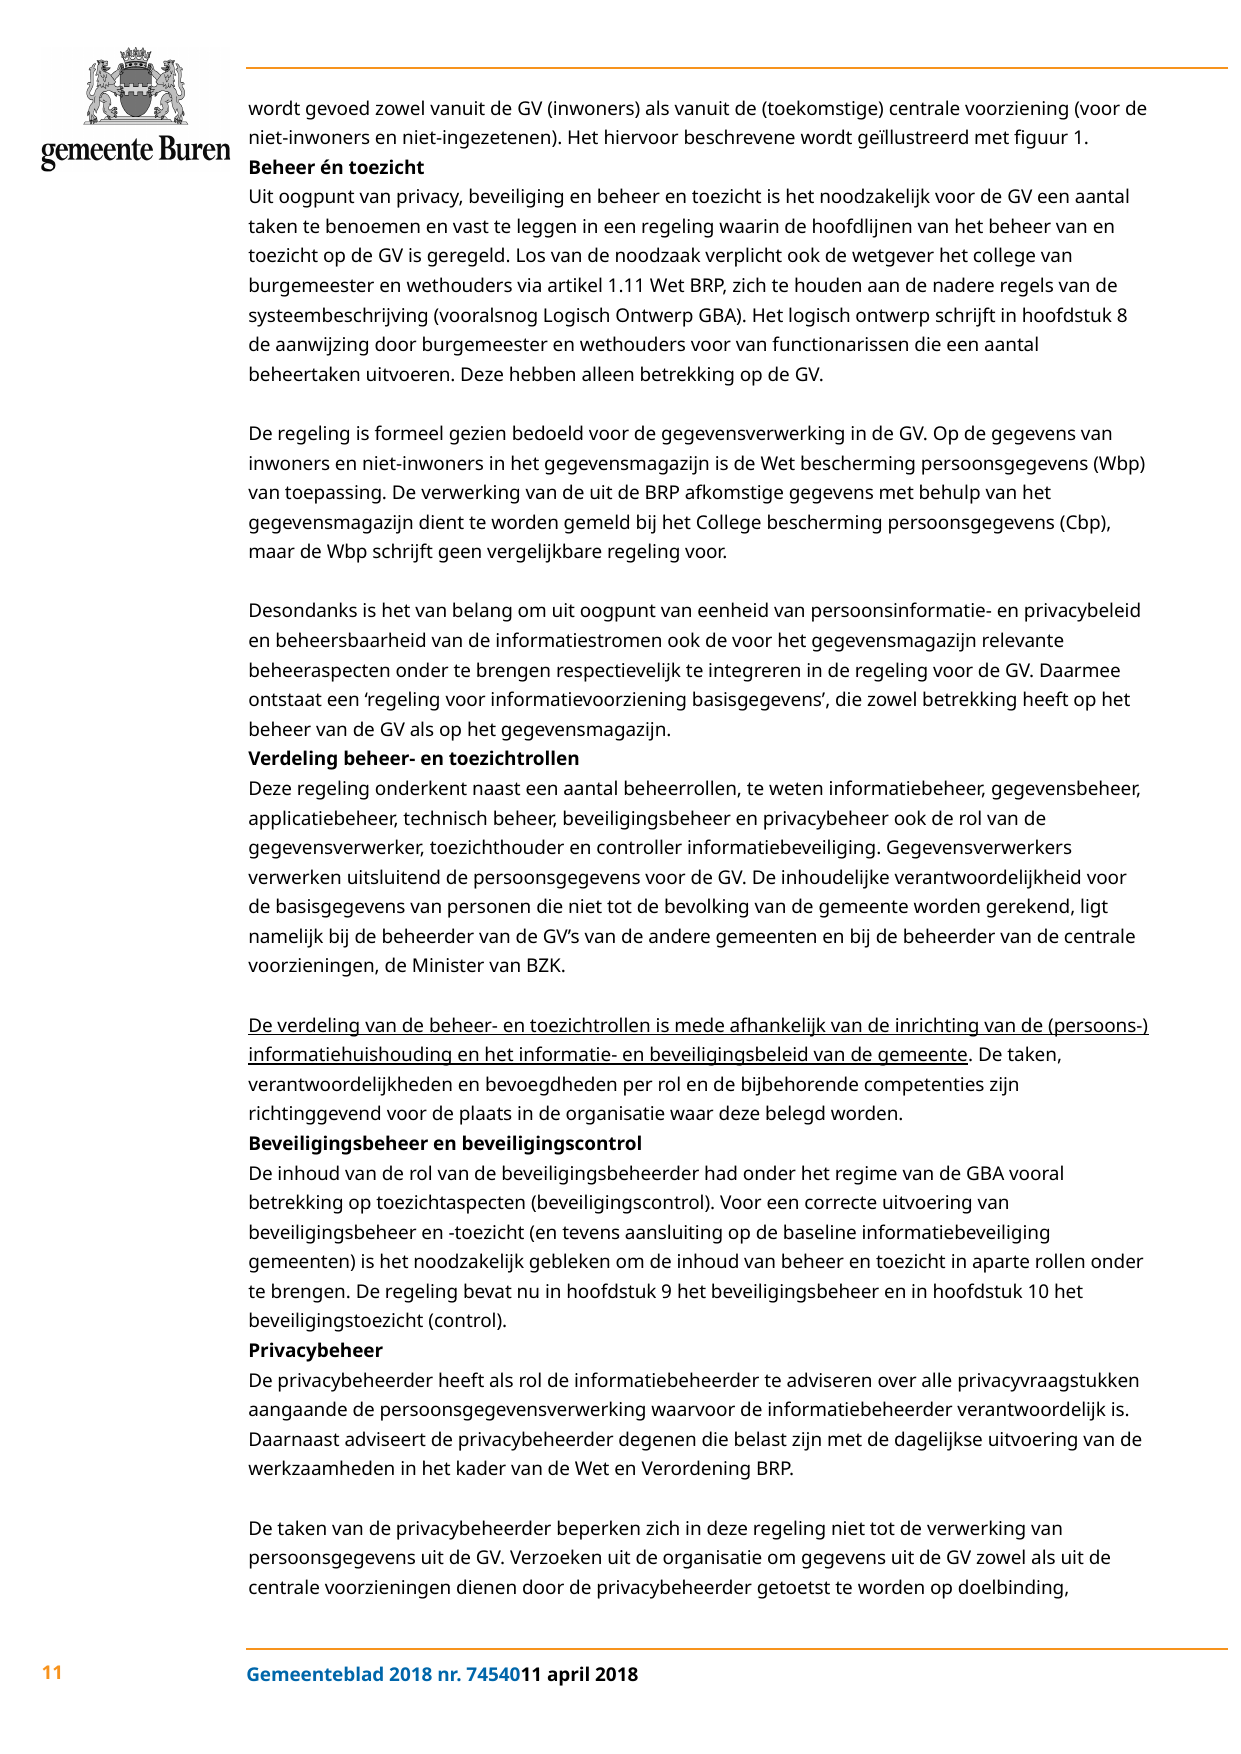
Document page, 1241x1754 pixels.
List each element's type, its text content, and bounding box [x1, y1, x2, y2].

text Desondanks is het van belang om uit oogpunt van eenheid van persoonsinformatie- en privacybeleid en beheersbaarheid van de informatiestromen ook de voor het gegevensmagazijn relevante beheeraspecten onder te brengen respectievelijk te integreren in de regeling voor de GV. Daarmee ontstaat een ‘regeling voor informatievoorziening basisgegevens’, die zowel betrekking heeft op het beheer van de GV als op het gegevensmagazijn. [248, 598, 1152, 742]
text De privacybeheerder heeft als rol de informatiebeheerder te adviseren over alle privacyvraagstukken aangaande de persoonsgegevensverwerking waarvoor de informatiebeheerder verantwoordelijk is. Daarnaast adviseert de privacybeheerder degenen die belast zijn met de dagelijkse uitvoering van de werkzaamheden in het kader van de Wet en Verordening BRP. [248, 1367, 1152, 1481]
text De regeling is formeel gezien bedoeld voor de gegevensverwerking in de GV. Op de gegevens van inwoners en niet-inwoners in het gegevensmagazijn is de Wet bescherming persoonsgegevens (Wbp) van toepassing. De verwerking van de uit de BRP afkomstige gegevens met behulp van het gegevensmagazijn dient te worden gemeld bij het College bescherming persoonsgegevens (Cbp), maar de Wbp schrijft geen vergelijkbare regeling voor. [248, 420, 1152, 564]
picture [41, 47, 231, 172]
text Beveiligingsbeheer en beveiligingscontrol [248, 1130, 1152, 1156]
text Uit oogpunt van privacy, beveiliging en beheer en toezicht is het noodzakelijk voor de GV een aantal taken te benoemen en vast te leggen in een regeling waarin de hoofdlijnen van het beheer van en toezicht op de GV is geregeld. Los van de noodzaak verplicht ook de wetgever het college van burgemeester en wethouders via artikel 1.11 Wet BRP, zich te houden aan de nadere regels van de systeembeschrijving (vooralsnog Logisch Ontwerp GBA). Het logisch ontwerp schrijft in hoofdstuk 8 de aanwijzing door burgemeester en wethouders voor van functionarissen die een aantal beheertaken uitvoeren. Deze hebben alleen betrekking op de GV. [248, 183, 1152, 387]
text De taken van de privacybeheerder beperken zich in deze regeling niet tot de verwerking van persoonsgegevens uit de GV. Verzoeken uit de organisatie om gegevens uit de GV zowel als uit de centrale voorzieningen dienen door de privacybeheerder getoetst te worden op doelbinding, [248, 1515, 1152, 1600]
text Verdeling beheer- en toezichtrollen [248, 746, 1152, 771]
text wordt gevoed zowel vanuit de GV (inwoners) als vanuit de (toekomstige) centrale voorziening (voor de niet-inwoners en niet-ingezetenen). Het hiervoor beschrevene wordt geïllustreerd met figuur 1. [248, 95, 1152, 150]
text De verdeling van de beheer- en toezichtrollen is mede afhankelijk van de inrichting van de (persoons-) informatiehuishouding en het informatie- en beveiligingsbeleid van de gemeente. De taken, verantwoordelijkheden en bevoegdheden per rol en de bijbehorende competenties zijn richtinggevend voor de plaats in de organisatie waar deze belegd worden. [248, 1012, 1152, 1126]
text Beheer én toezicht [248, 154, 1152, 180]
text Privacybeheer [248, 1337, 1152, 1363]
text De inhoud van de rol van de beveiligingsbeheerder had onder het regime van de GBA vooral betrekking op toezichtaspecten (beveiligingscontrol). Voor een correcte uitvoering van beveiligingsbeheer en -toezicht (en tevens aansluiting op de baseline informatiebeveiliging gemeenten) is het noodzakelijk gebleken om de inhoud van beheer en toezicht in aparte rollen onder te brengen. De regeling bevat nu in hoofdstuk 9 het beveiligingsbeheer en in hoofdstuk 10 het beveiligingstoezicht (control). [248, 1160, 1152, 1333]
text Deze regeling onderkent naast een aantal beheerrollen, te weten informatiebeheer, gegevensbeheer, applicatiebeheer, technisch beheer, beveiligingsbeheer en privacybeheer ook de rol van de gegevensverwerker, toezichthouder en controller informatiebeveiliging. Gegevensverwerkers verwerken uitsluitend de persoonsgegevens voor de GV. De inhoudelijke verantwoordelijkheid voor de basisgegevens van personen die niet tot de bevolking van de gemeente worden gerekend, ligt namelijk bij de beheerder van de GV’s van de andere gemeenten en bij de beheerder van de centrale voorzieningen, de Minister van BZK. [248, 775, 1152, 978]
